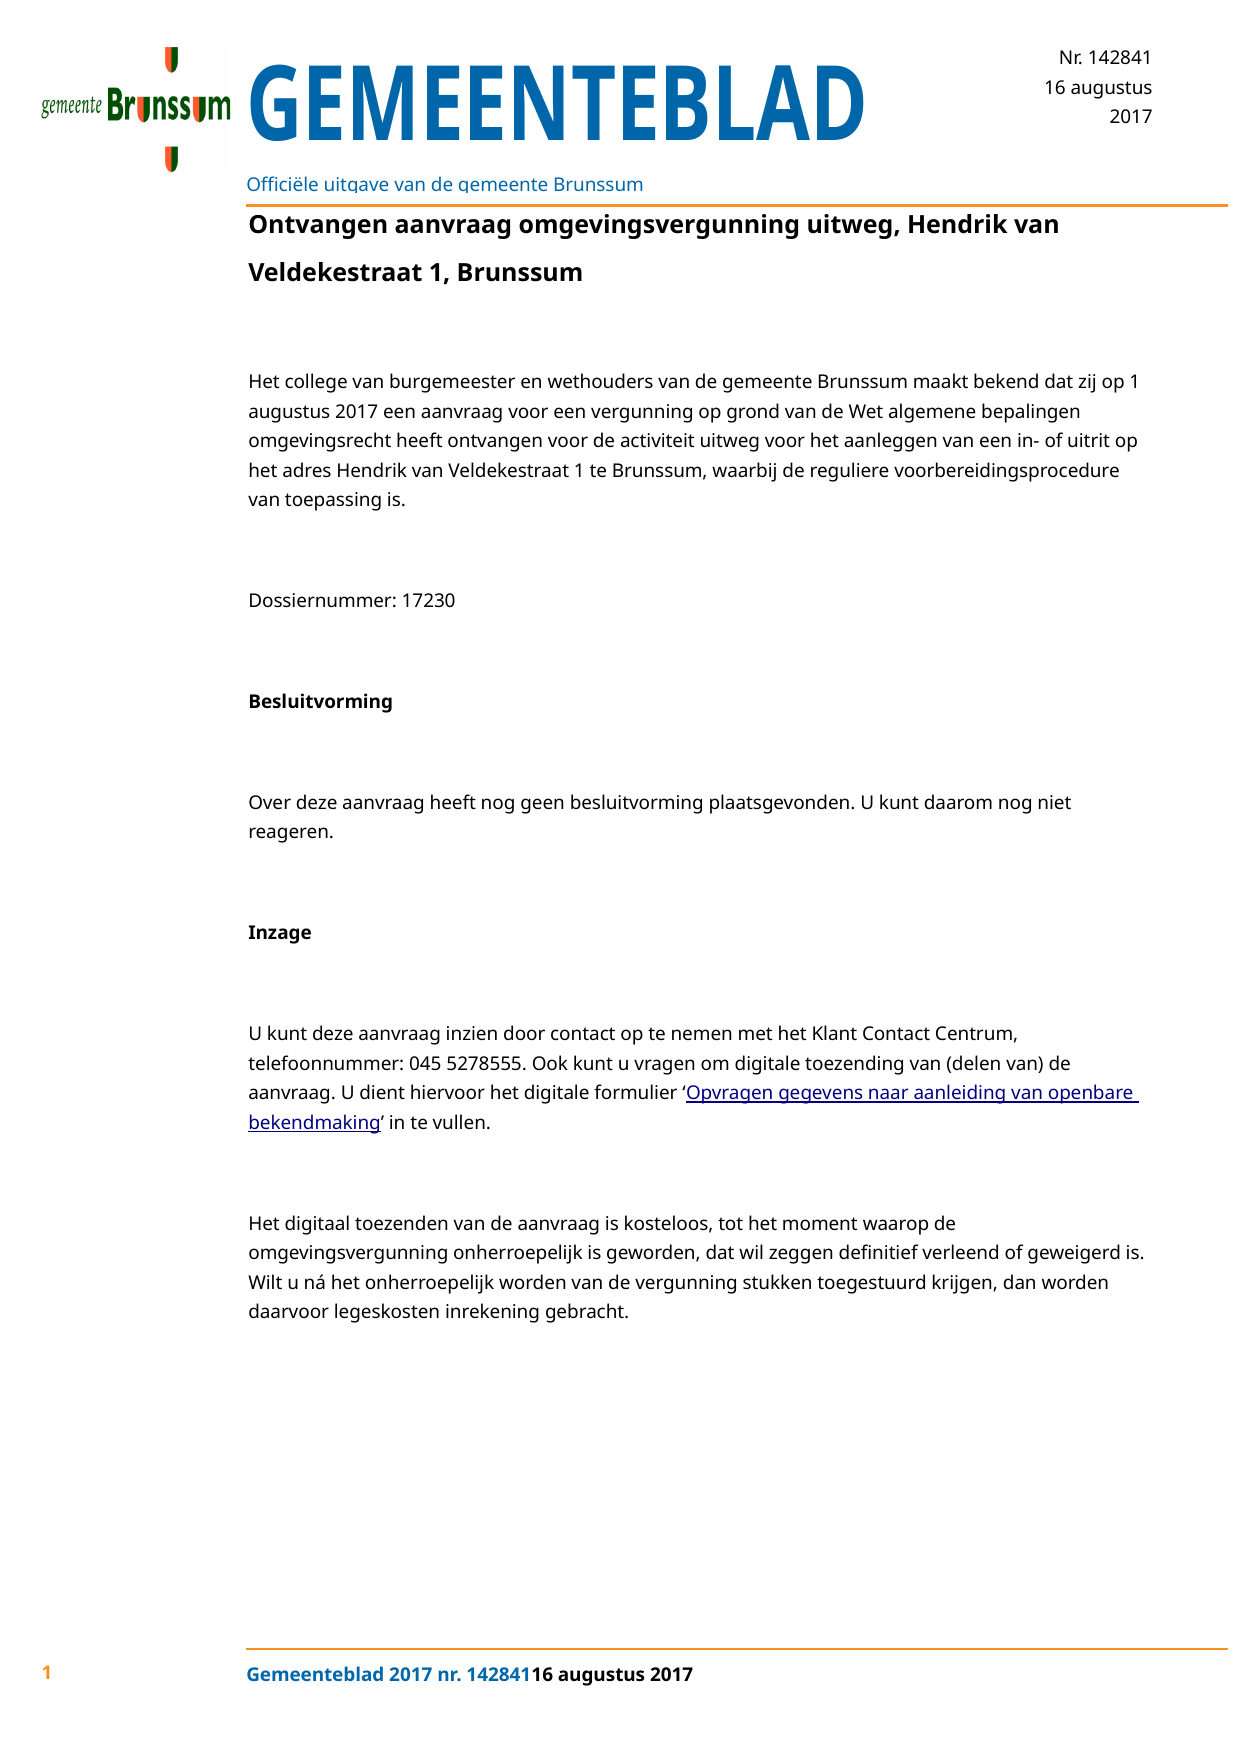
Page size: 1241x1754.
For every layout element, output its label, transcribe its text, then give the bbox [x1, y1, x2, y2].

picture [41, 47, 231, 172]
text Dossiernummer: 17230 [248, 587, 1152, 613]
text Over deze aanvraag heeft nog geen besluitvorming plaatsgevonden. U kunt daarom nog niet reageren. [248, 789, 1152, 844]
text Inzage [248, 919, 1152, 945]
text U kunt deze aanvraag inzien door contact op te nemen met het Klant Contact Centrum, telefoonnummer: 045 5278555. Ook kunt u vragen om digitale toezending van (delen van) de aanvraag. U dient hiervoor het digitale formulier ‘Opvragen gegevens naar aanleiding van openbare bekendmaking’ in te vullen. [248, 1020, 1152, 1135]
text Het digitaal toezenden van de aanvraag is kosteloos, tot het moment waarop de omgevingsvergunning onherroepelijk is geworden, dat wil zeggen definitief verleend of geweigerd is. Wilt u ná het onherroepelijk worden van de vergunning stukken toegestuurd krijgen, dan worden daarvoor legeskosten inrekening gebracht. [248, 1210, 1152, 1324]
text Het college van burgemeester en wethouders van de gemeente Brunssum maakt bekend dat zij op 1 augustus 2017 een aanvraag voor een vergunning op grond van de Wet algemene bepalingen omgevingsrecht heeft ontvangen voor de activiteit uitweg voor het aanleggen van een in- of uitrit op het adres Hendrik van Veldekestraat 1 te Brunssum, waarbij de reguliere voorbereidingsprocedure van toepassing is. [248, 368, 1152, 512]
text Ontvangen aanvraag omgevingsvergunning uitweg, Hendrik van Veldekestraat 1, Brunssum [248, 207, 1152, 288]
text Besluitvorming [248, 688, 1152, 714]
